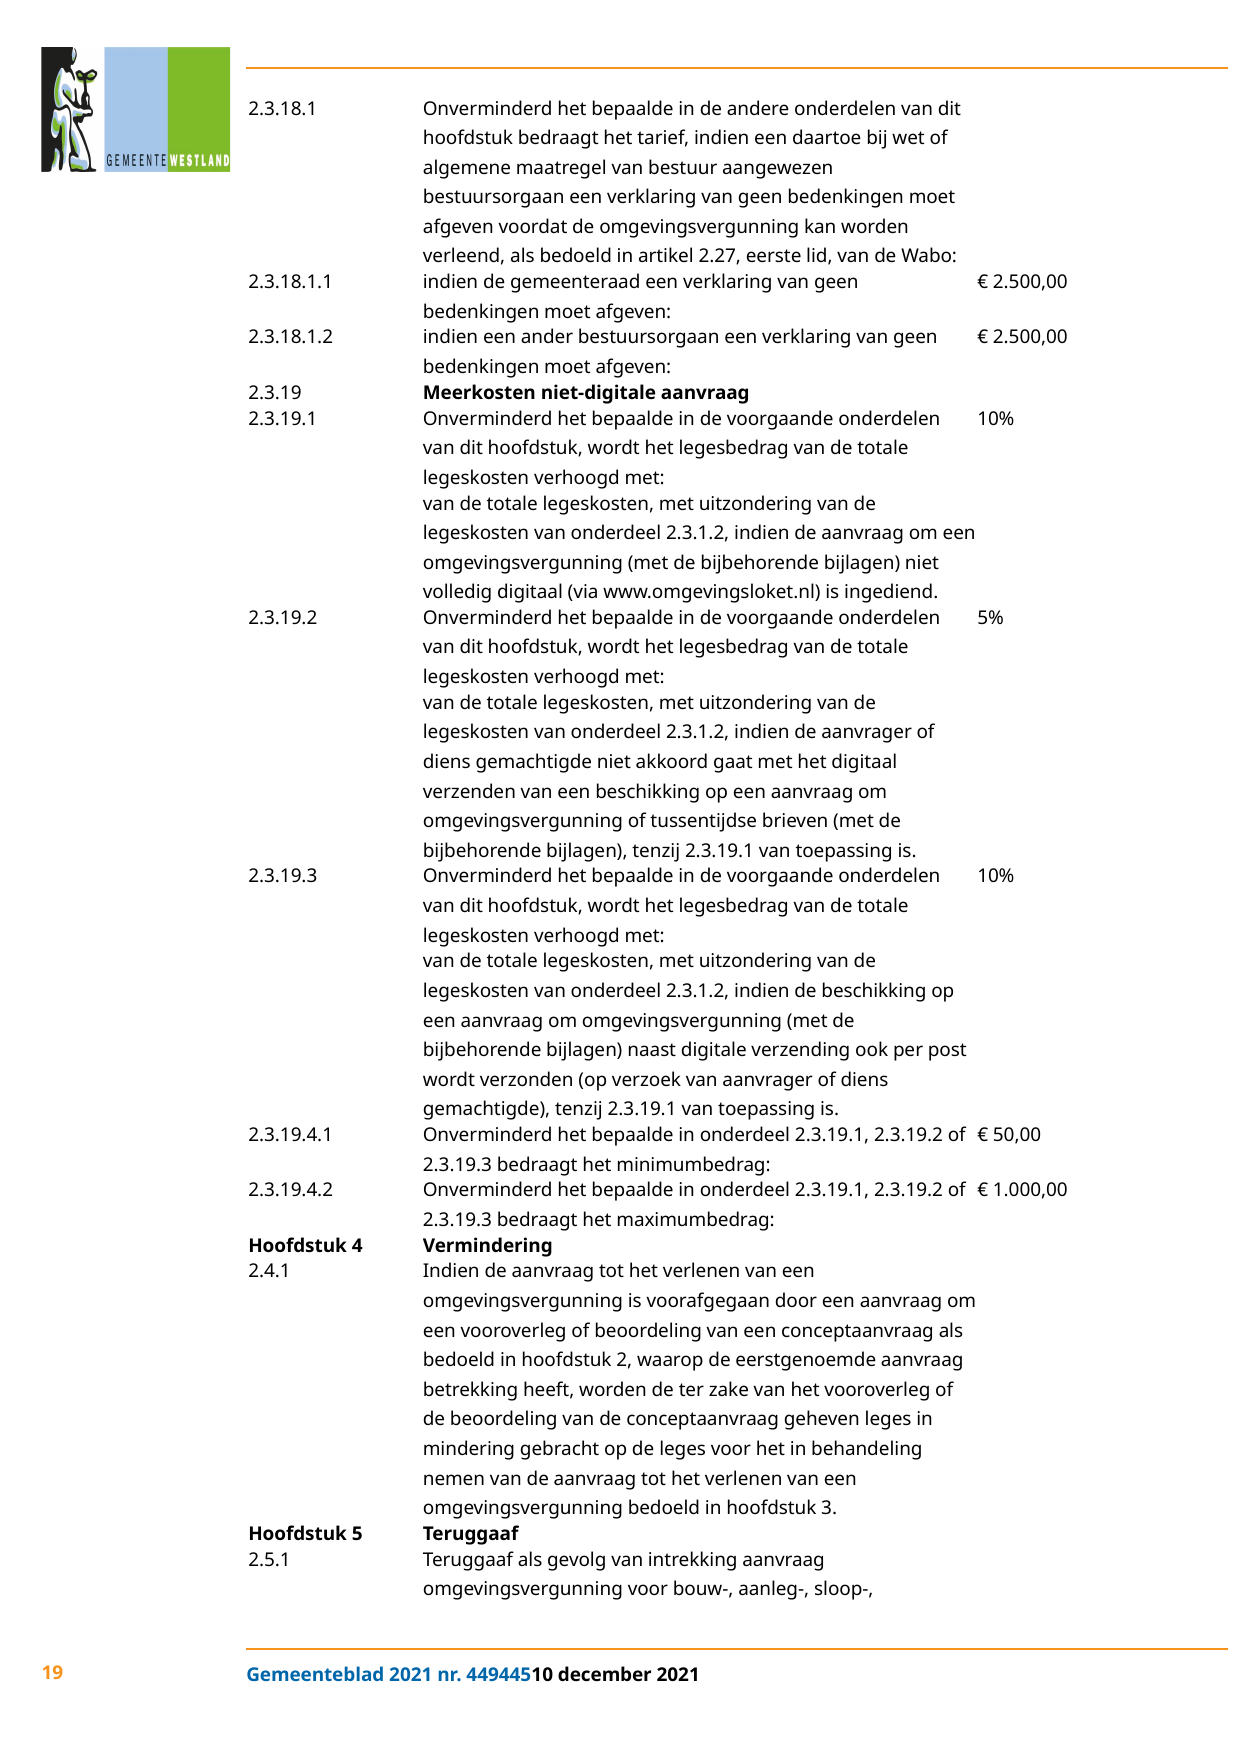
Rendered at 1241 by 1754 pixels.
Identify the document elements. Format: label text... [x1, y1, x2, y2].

table_cell [977, 379, 1152, 405]
table_cell Onverminderd het bepaalde in onderdeel 2.3.19.1, 2.3.19.2 of 2.3.19.3 bedraagt het minimumbedrag: [423, 1121, 977, 1177]
table_cell Meerkosten niet-digitale aanvraag [423, 379, 977, 405]
table_cell 2.3.18.1.2 [248, 324, 423, 379]
table_cell € 2.500,00 [977, 269, 1152, 324]
table_cell Teruggaaf als gevolg van intrekking aanvraag omgevingsvergunning voor bouw-, aanleg-, sloop-, [423, 1546, 977, 1601]
table_cell 2.5.1 [248, 1546, 423, 1601]
table_cell indien een ander bestuursorgaan een verklaring van geen bedenkingen moet afgeven: [423, 324, 977, 379]
table_cell van de totale legeskosten, met uitzondering van de legeskosten van onderdeel 2.3.1.2, indien de beschikking op een aanvraag om omgevingsvergunning (met de bijbehorende bijlagen) naast digitale verzending ook per post wordt verzonden (op verzoek van aanvrager of diens gemachtigde), tenzij 2.3.19.1 van toepassing is. [423, 948, 977, 1121]
table_cell 2.4.1 [248, 1258, 423, 1520]
table_cell [977, 95, 1152, 268]
table_cell [977, 490, 1152, 604]
table_cell 2.3.19 [248, 379, 423, 405]
table_cell Teruggaaf [423, 1520, 977, 1546]
table_cell Indien de aanvraag tot het verlenen van een omgevingsvergunning is voorafgegaan door een aanvraag om een vooroverleg of beoordeling van een conceptaanvraag als bedoeld in hoofdstuk 2, waarop de eerstgenoemde aanvraag betrekking heeft, worden de ter zake van het vooroverleg of de beoordeling van de conceptaanvraag geheven leges in mindering gebracht op de leges voor het in behandeling nemen van de aanvraag tot het verlenen van een omgevingsvergunning bedoeld in hoofdstuk 3. [423, 1258, 977, 1520]
table_cell [248, 490, 423, 604]
table_cell Vermindering [423, 1232, 977, 1258]
table_cell Onverminderd het bepaalde in onderdeel 2.3.19.1, 2.3.19.2 of 2.3.19.3 bedraagt het maximumbedrag: [423, 1177, 977, 1232]
table_cell 2.3.19.2 [248, 604, 423, 689]
table_cell Onverminderd het bepaalde in de voorgaande onderdelen van dit hoofdstuk, wordt het legesbedrag van de totale legeskosten verhoogd met: [423, 863, 977, 948]
table_cell [977, 689, 1152, 863]
table_cell 2.3.19.3 [248, 863, 423, 948]
table_cell [977, 948, 1152, 1121]
table_cell € 2.500,00 [977, 324, 1152, 379]
picture [41, 47, 231, 172]
table_cell 2.3.18.1.1 [248, 269, 423, 324]
table_cell [977, 1258, 1152, 1520]
table_cell € 50,00 [977, 1121, 1152, 1177]
table_cell [248, 689, 423, 863]
table_cell Hoofdstuk 5 [248, 1520, 423, 1546]
table_cell 2.3.18.1 [248, 95, 423, 268]
table_cell 5% [977, 604, 1152, 689]
table_cell 2.3.19.1 [248, 405, 423, 490]
table_cell € 1.000,00 [977, 1177, 1152, 1232]
table_cell van de totale legeskosten, met uitzondering van de legeskosten van onderdeel 2.3.1.2, indien de aanvrager of diens gemachtigde niet akkoord gaat met het digitaal verzenden van een beschikking op een aanvraag om omgevingsvergunning of tussentijdse brieven (met de bijbehorende bijlagen), tenzij 2.3.19.1 van toepassing is. [423, 689, 977, 863]
table_cell indien de gemeenteraad een verklaring van geen bedenkingen moet afgeven: [423, 269, 977, 324]
table_cell [977, 1546, 1152, 1601]
table_cell 10% [977, 863, 1152, 948]
table_cell 2.3.19.4.1 [248, 1121, 423, 1177]
table_cell [977, 1232, 1152, 1258]
table_cell Hoofdstuk 4 [248, 1232, 423, 1258]
table_cell van de totale legeskosten, met uitzondering van de legeskosten van onderdeel 2.3.1.2, indien de aanvraag om een omgevingsvergunning (met de bijbehorende bijlagen) niet volledig digitaal (via www.omgevingsloket.nl) is ingediend. [423, 490, 977, 604]
table_cell Onverminderd het bepaalde in de andere onderdelen van dit hoofdstuk bedraagt het tarief, indien een daartoe bij wet of algemene maatregel van bestuur aangewezen bestuursorgaan een verklaring van geen bedenkingen moet afgeven voordat de omgevingsvergunning kan worden verleend, als bedoeld in artikel 2.27, eerste lid, van de Wabo: [423, 95, 977, 268]
table_cell 2.3.19.4.2 [248, 1177, 423, 1232]
table_cell [977, 1520, 1152, 1546]
table_cell 10% [977, 405, 1152, 490]
table_cell Onverminderd het bepaalde in de voorgaande onderdelen van dit hoofdstuk, wordt het legesbedrag van de totale legeskosten verhoogd met: [423, 604, 977, 689]
table_cell Onverminderd het bepaalde in de voorgaande onderdelen van dit hoofdstuk, wordt het legesbedrag van de totale legeskosten verhoogd met: [423, 405, 977, 490]
table_cell [248, 948, 423, 1121]
